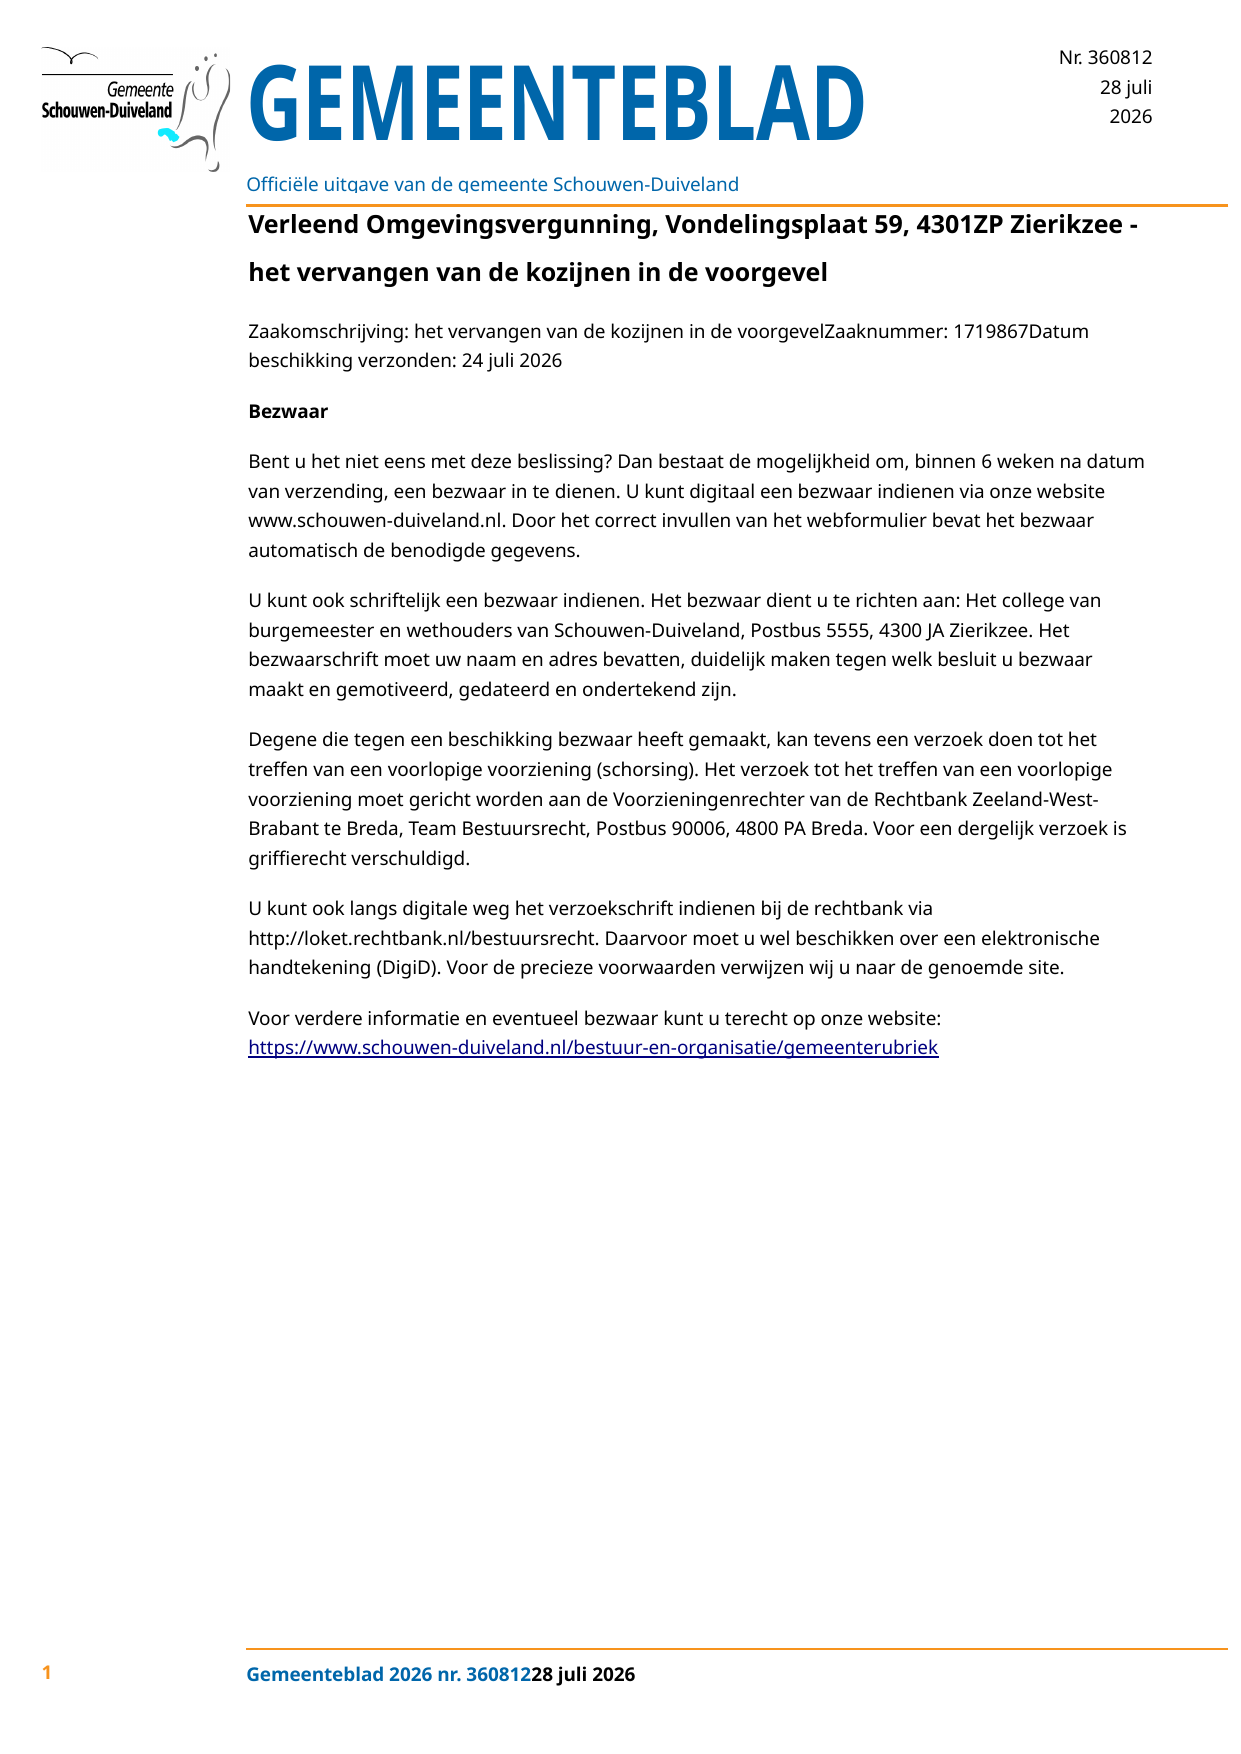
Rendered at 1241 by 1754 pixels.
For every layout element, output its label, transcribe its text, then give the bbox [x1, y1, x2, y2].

text Bezwaar [248, 398, 1152, 424]
text U kunt ook langs digitale weg het verzoekschrift indienen bij de rechtbank via http://loket.rechtbank.nl/bestuursrecht. Daarvoor moet u wel beschikken over een elektronische handtekening (DigiD). Voor de precieze voorwaarden verwijzen wij u naar de genoemde site. [248, 895, 1152, 980]
picture [41, 47, 231, 172]
text Verleend Omgevingsvergunning, Vondelingsplaat 59, 4301ZP Zierikzee - het vervangen van de kozijnen in de voorgevel [248, 207, 1152, 288]
text Voor verdere informatie en eventueel bezwaar kunt u terecht op onze website: https://www.schouwen-duiveland.nl/bestuur-en-organisatie/gemeenterubriek [248, 1005, 1152, 1060]
text U kunt ook schriftelijk een bezwaar indienen. Het bezwaar dient u te richten aan: Het college van burgemeester en wethouders van Schouwen-Duiveland, Postbus 5555, 4300 JA Zierikzee. Het bezwaarschrift moet uw naam en adres bevatten, duidelijk maken tegen welk besluit u bezwaar maakt en gemotiveerd, gedateerd en ondertekend zijn. [248, 587, 1152, 702]
text Degene die tegen een beschikking bezwaar heeft gemaakt, kan tevens een verzoek doen tot het treffen van een voorlopige voorziening (schorsing). Het verzoek tot het treffen van een voorlopige voorziening moet gericht worden aan de Voorzieningenrechter van de Rechtbank Zeeland-West-Brabant te Breda, Team Bestuursrecht, Postbus 90006, 4800 PA Breda. Voor een dergelijk verzoek is griffierecht verschuldigd. [248, 727, 1152, 871]
text Zaakomschrijving: het vervangen van de kozijnen in de voorgevelZaaknummer: 1719867Datum beschikking verzonden: 24 juli 2026 [248, 318, 1152, 373]
text Bent u het niet eens met deze beslissing? Dan bestaat de mogelijkheid om, binnen 6 weken na datum van verzending, een bezwaar in te dienen. U kunt digitaal een bezwaar indienen via onze website www.schouwen-duiveland.nl. Door het correct invullen van het webformulier bevat het bezwaar automatisch de benodigde gegevens. [248, 448, 1152, 563]
